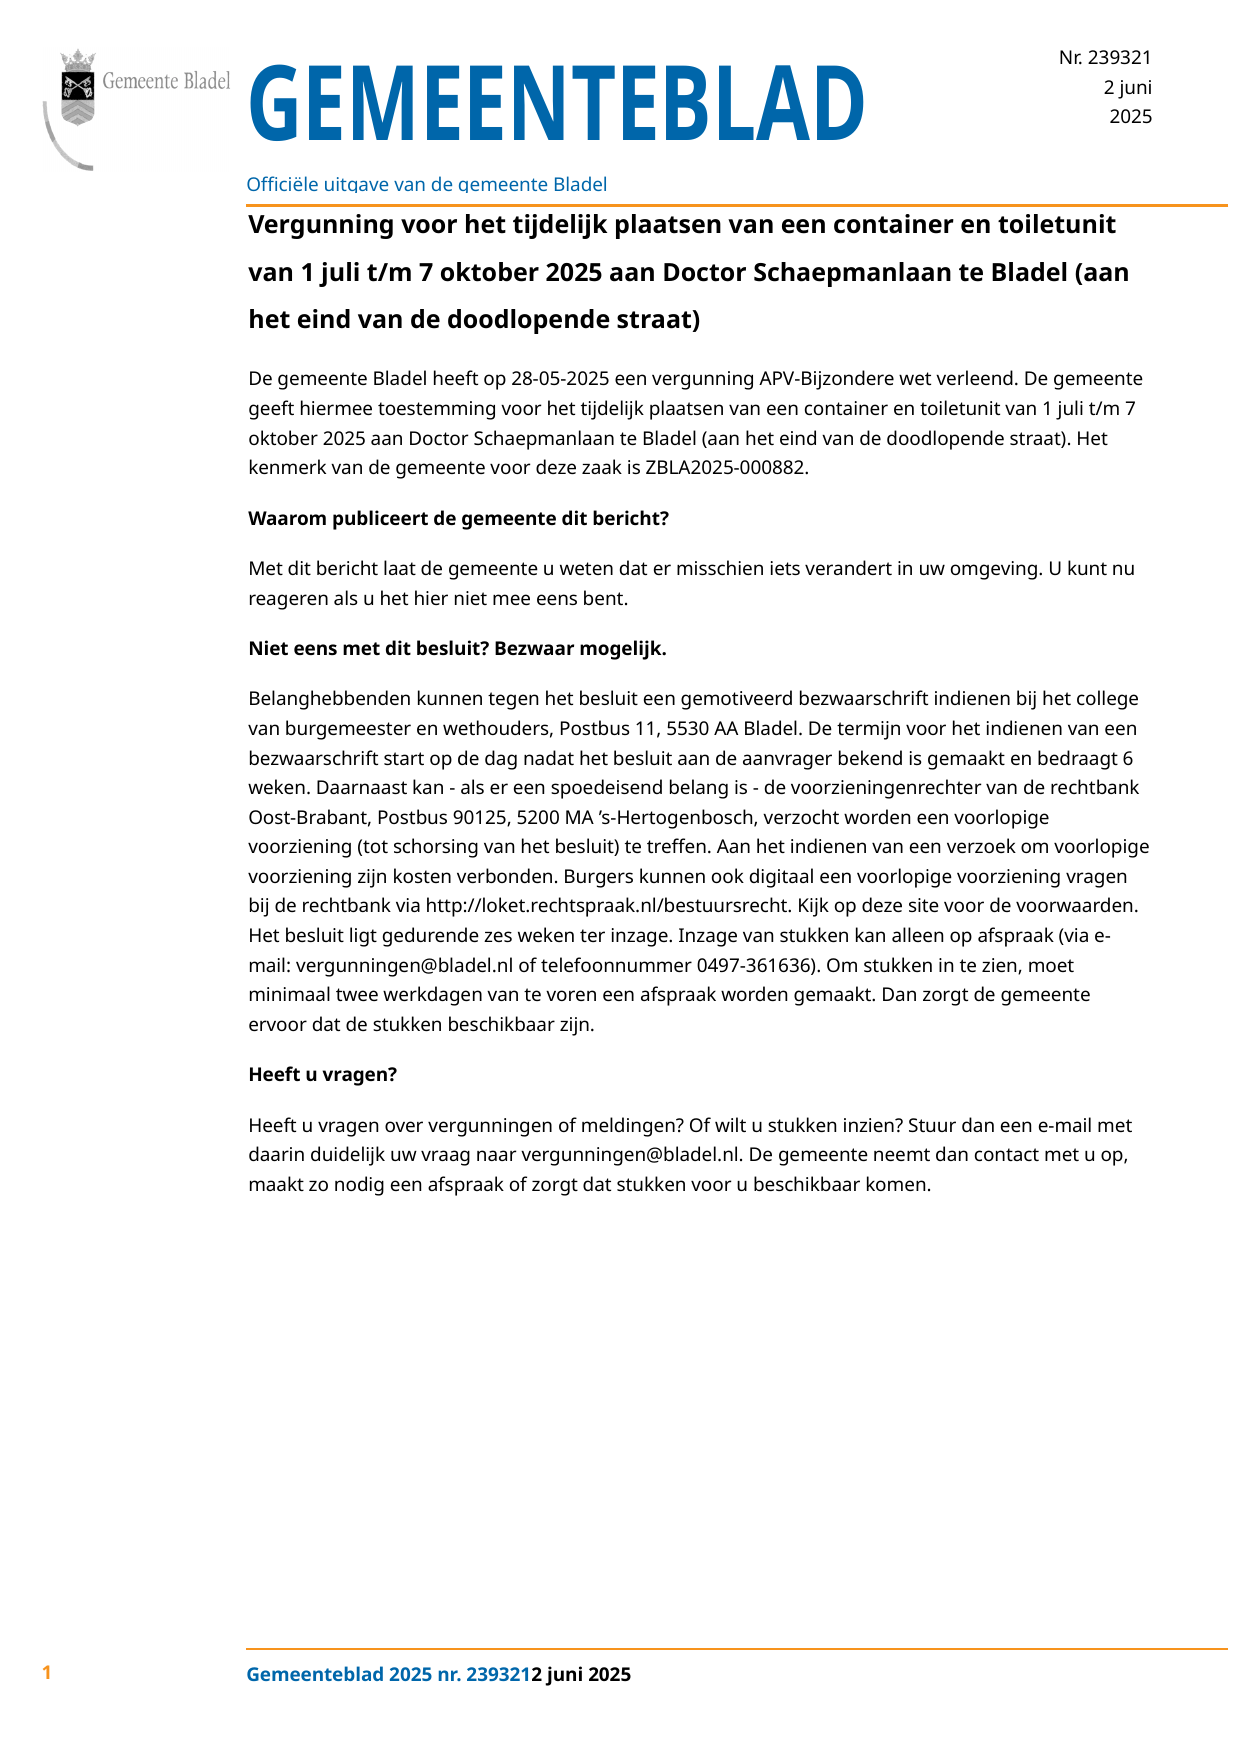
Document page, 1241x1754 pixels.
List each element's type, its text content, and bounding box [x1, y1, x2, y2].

text Heeft u vragen over vergunningen of meldingen? Of wilt u stukken inzien? Stuur dan een e-mail met daarin duidelijk uw vraag naar vergunningen@bladel.nl. De gemeente neemt dan contact met u op, maakt zo nodig een afspraak of zorgt dat stukken voor u beschikbaar komen. [248, 1112, 1152, 1197]
text Met dit bericht laat de gemeente u weten dat er misschien iets verandert in uw omgeving. U kunt nu reageren als u het hier niet mee eens bent. [248, 555, 1152, 610]
text De gemeente Bladel heeft op 28-05-2025 een vergunning APV-Bijzondere wet verleend. De gemeente geeft hiermee toestemming voor het tijdelijk plaatsen van een container en toiletunit van 1 juli t/m 7 oktober 2025 aan Doctor Schaepmanlaan te Bladel (aan het eind van de doodlopende straat). Het kenmerk van de gemeente voor deze zaak is ZBLA2025-000882. [248, 366, 1152, 480]
text Waarom publiceert de gemeente dit bericht? [248, 505, 1152, 530]
picture [41, 47, 231, 172]
text Heeft u vragen? [248, 1061, 1152, 1087]
text Belanghebbenden kunnen tegen het besluit een gemotiveerd bezwaarschrift indienen bij het college van burgemeester en wethouders, Postbus 11, 5530 AA Bladel. De termijn voor het indienen van een bezwaarschrift start op de dag nadat het besluit aan de aanvrager bekend is gemaakt en bedraagt 6 weken. Daarnaast kan - als er een spoedeisend belang is - de voorzieningenrechter van de rechtbank Oost-Brabant, Postbus 90125, 5200 MA ’s-Hertogenbosch, verzocht worden een voorlopige voorziening (tot schorsing van het besluit) te treffen. Aan het indienen van een verzoek om voorlopige voorziening zijn kosten verbonden. Burgers kunnen ook digitaal een voorlopige voorziening vragen bij de rechtbank via http://loket.rechtspraak.nl/bestuursrecht. Kijk op deze site voor de voorwaarden. Het besluit ligt gedurende zes weken ter inzage. Inzage van stukken kan alleen op afspraak (via e-mail: vergunningen@bladel.nl of telefoonnummer 0497-361636). Om stukken in te zien, moet minimaal twee werkdagen van te voren een afspraak worden gemaakt. Dan zorgt de gemeente ervoor dat de stukken beschikbaar zijn. [248, 686, 1152, 1037]
text Vergunning voor het tijdelijk plaatsen van een container en toiletunit van 1 juli t/m 7 oktober 2025 aan Doctor Schaepmanlaan te Bladel (aan het eind van de doodlopende straat) [248, 207, 1152, 336]
text Niet eens met dit besluit? Bezwaar mogelijk. [248, 635, 1152, 661]
